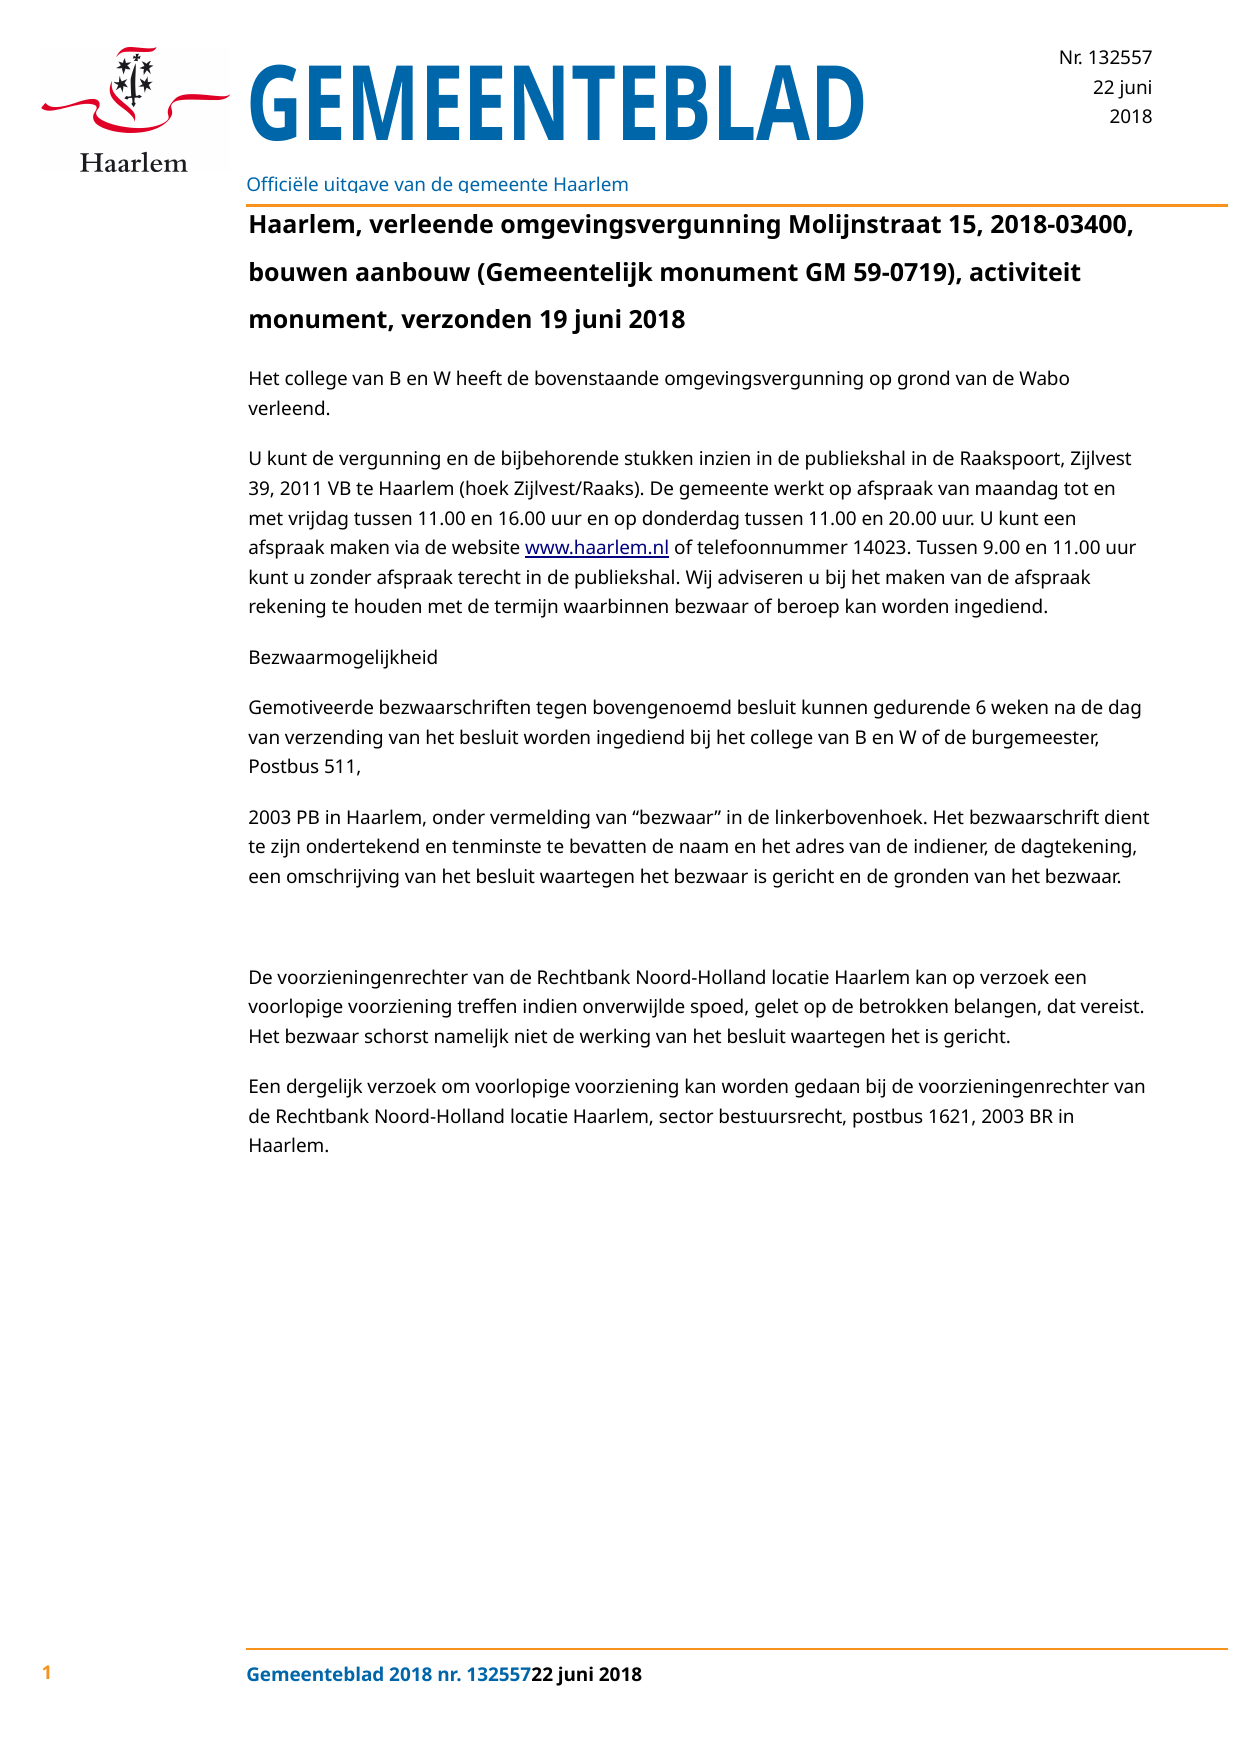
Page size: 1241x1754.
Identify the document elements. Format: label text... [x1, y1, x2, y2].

text Haarlem, verleende omgevingsvergunning Molijnstraat 15, 2018-03400, bouwen aanbouw (Gemeentelijk monument GM 59-0719), activiteit monument, verzonden 19 juni 2018 [248, 207, 1152, 336]
text Het college van B en W heeft de bovenstaande omgevingsvergunning op grond van de Wabo verleend. [248, 366, 1152, 421]
text U kunt de vergunning en de bijbehorende stukken inzien in de publiekshal in de Raakspoort, Zijlvest 39, 2011 VB te Haarlem (hoek Zijlvest/Raaks). De gemeente werkt op afspraak van maandag tot en met vrijdag tussen 11.00 en 16.00 uur en op donderdag tussen 11.00 en 20.00 uur. U kunt een afspraak maken via de website www.haarlem.nl of telefoonnummer 14023. Tussen 9.00 en 11.00 uur kunt u zonder afspraak terecht in de publiekshal. Wij adviseren u bij het maken van de afspraak rekening te houden met de termijn waarbinnen bezwaar of beroep kan worden ingediend. [248, 446, 1152, 619]
text Bezwaarmogelijkheid [248, 644, 1152, 669]
text 2003 PB in Haarlem, onder vermelding van “bezwaar” in de linkerbovenhoek. Het bezwaarschrift dient te zijn ondertekend en tenminste te bevatten de naam en het adres van de indiener, de dagtekening, een omschrijving van het besluit waartegen het bezwaar is gericht en de gronden van het bezwaar. [248, 804, 1152, 889]
text De voorzieningenrechter van de Rechtbank Noord-Holland locatie Haarlem kan op verzoek een voorlopige voorziening treffen indien onverwijlde spoed, gelet op de betrokken belangen, dat vereist. Het bezwaar schorst namelijk niet de werking van het besluit waartegen het is gericht. [248, 964, 1152, 1049]
text Een dergelijk verzoek om voorlopige voorziening kan worden gedaan bij de voorzieningenrechter van de Rechtbank Noord-Holland locatie Haarlem, sector bestuursrecht, postbus 1621, 2003 BR in Haarlem. [248, 1073, 1152, 1158]
picture [41, 47, 231, 172]
text Gemotiveerde bezwaarschriften tegen bovengenoemd besluit kunnen gedurende 6 weken na de dag van verzending van het besluit worden ingediend bij het college van B en W of de burgemeester, Postbus 511, [248, 694, 1152, 779]
